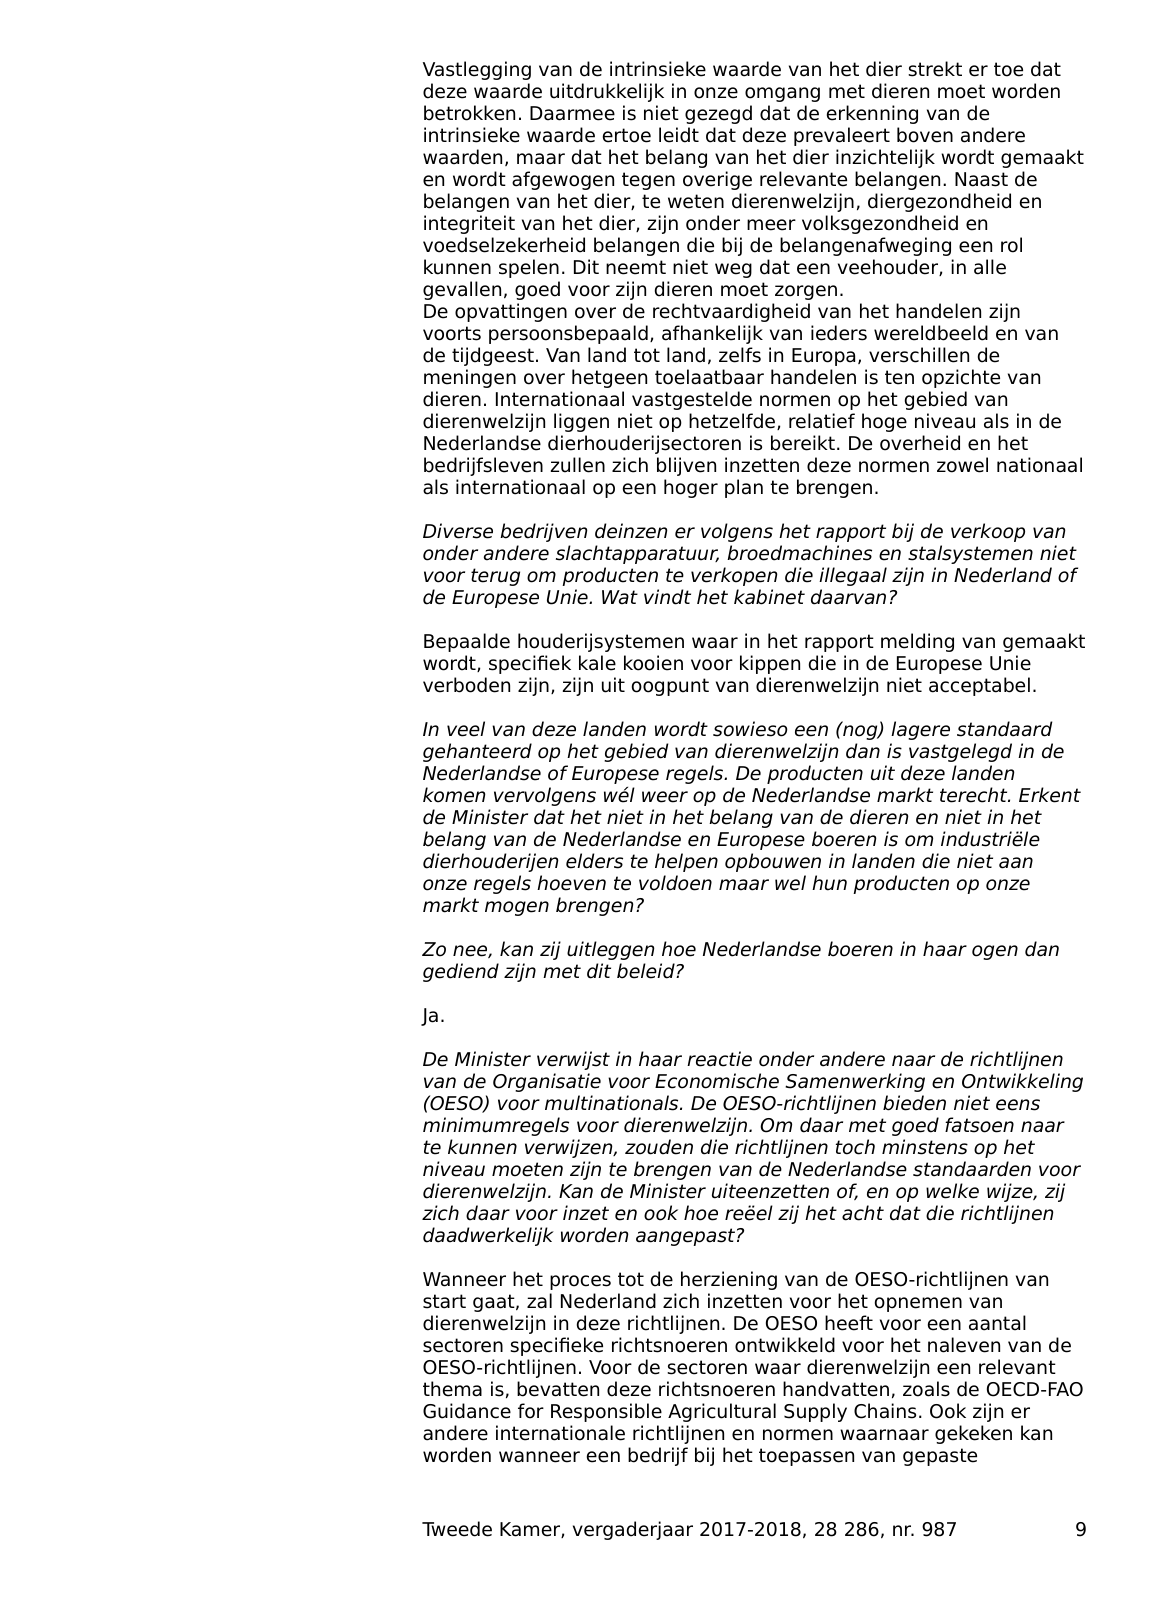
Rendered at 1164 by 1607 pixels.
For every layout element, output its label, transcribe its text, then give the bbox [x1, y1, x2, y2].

text In veel van deze landen wordt sowieso een (nog) lagere standaard gehanteerd op het gebied van dierenwelzijn dan is vastgelegd in de Nederlandse of Europese regels. De producten uit deze landen komen vervolgens wél weer op de Nederlandse markt terecht. Erkent de Minister dat het niet in het belang van de dieren en niet in het belang van de Nederlandse en Europese boeren is om industriële dierhouderijen elders te helpen opbouwen in landen die niet aan onze regels hoeven te voldoen maar wel hun producten op onze markt mogen brengen? [422, 719, 1087, 917]
text Vastlegging van de intrinsieke waarde van het dier strekt er toe dat deze waarde uitdrukkelijk in onze omgang met dieren moet worden betrokken. Daarmee is niet gezegd dat de erkenning van de intrinsieke waarde ertoe leidt dat deze prevaleert boven andere waarden, maar dat het belang van het dier inzichtelijk wordt gemaakt en wordt afgewogen tegen overige relevante belangen. Naast de belangen van het dier, te weten dierenwelzijn, diergezondheid en integriteit van het dier, zijn onder meer volksgezondheid en voedselzekerheid belangen die bij de belangenafweging een rol kunnen spelen. Dit neemt niet weg dat een veehouder, in alle gevallen, goed voor zijn dieren moet zorgen. [422, 59, 1087, 301]
text De Minister verwijst in haar reactie onder andere naar de richtlijnen van de Organisatie voor Economische Samenwerking en Ontwikkeling (OESO) voor multinationals. De OESO-richtlijnen bieden niet eens minimumregels voor dierenwelzijn. Om daar met goed fatsoen naar te kunnen verwijzen, zouden die richtlijnen toch minstens op het niveau moeten zijn te brengen van de Nederlandse standaarden voor dierenwelzijn. Kan de Minister uiteenzetten of, en op welke wijze, zij zich daar voor inzet en ook hoe reëel zij het acht dat die richtlijnen daadwerkelijk worden aangepast? [422, 1049, 1087, 1247]
text De opvattingen over de rechtvaardigheid van het handelen zijn voorts persoonsbepaald, afhankelijk van ieders wereldbeeld en van de tijdgeest. Van land tot land, zelfs in Europa, verschillen de meningen over hetgeen toelaatbaar handelen is ten opzichte van dieren. Internationaal vastgestelde normen op het gebied van dierenwelzijn liggen niet op hetzelfde, relatief hoge niveau als in de Nederlandse dierhouderijsectoren is bereikt. De overheid en het bedrijfsleven zullen zich blijven inzetten deze normen zowel nationaal als internationaal op een hoger plan te brengen. [422, 301, 1087, 499]
text Bepaalde houderijsystemen waar in het rapport melding van gemaakt wordt, specifiek kale kooien voor kippen die in de Europese Unie verboden zijn, zijn uit oogpunt van dierenwelzijn niet acceptabel. [422, 631, 1087, 697]
text Ja. [422, 1005, 1087, 1027]
text Wanneer het proces tot de herziening van de OESO-richtlijnen van start gaat, zal Nederland zich inzetten voor het opnemen van dierenwelzijn in deze richtlijnen. De OESO heeft voor een aantal sectoren specifieke richtsnoeren ontwikkeld voor het naleven van de OESO-richtlijnen. Voor de sectoren waar dierenwelzijn een relevant thema is, bevatten deze richtsnoeren handvatten, zoals de OECD-FAO Guidance for Responsible Agricultural Supply Chains. Ook zijn er andere internationale richtlijnen en normen waarnaar gekeken kan worden wanneer een bedrijf bij het toepassen van gepaste [422, 1269, 1087, 1467]
text Zo nee, kan zij uitleggen hoe Nederlandse boeren in haar ogen dan gediend zijn met dit beleid? [422, 939, 1087, 983]
text Diverse bedrijven deinzen er volgens het rapport bij de verkoop van onder andere slachtapparatuur, broedmachines en stalsystemen niet voor terug om producten te verkopen die illegaal zijn in Nederland of de Europese Unie. Wat vindt het kabinet daarvan? [422, 521, 1087, 609]
